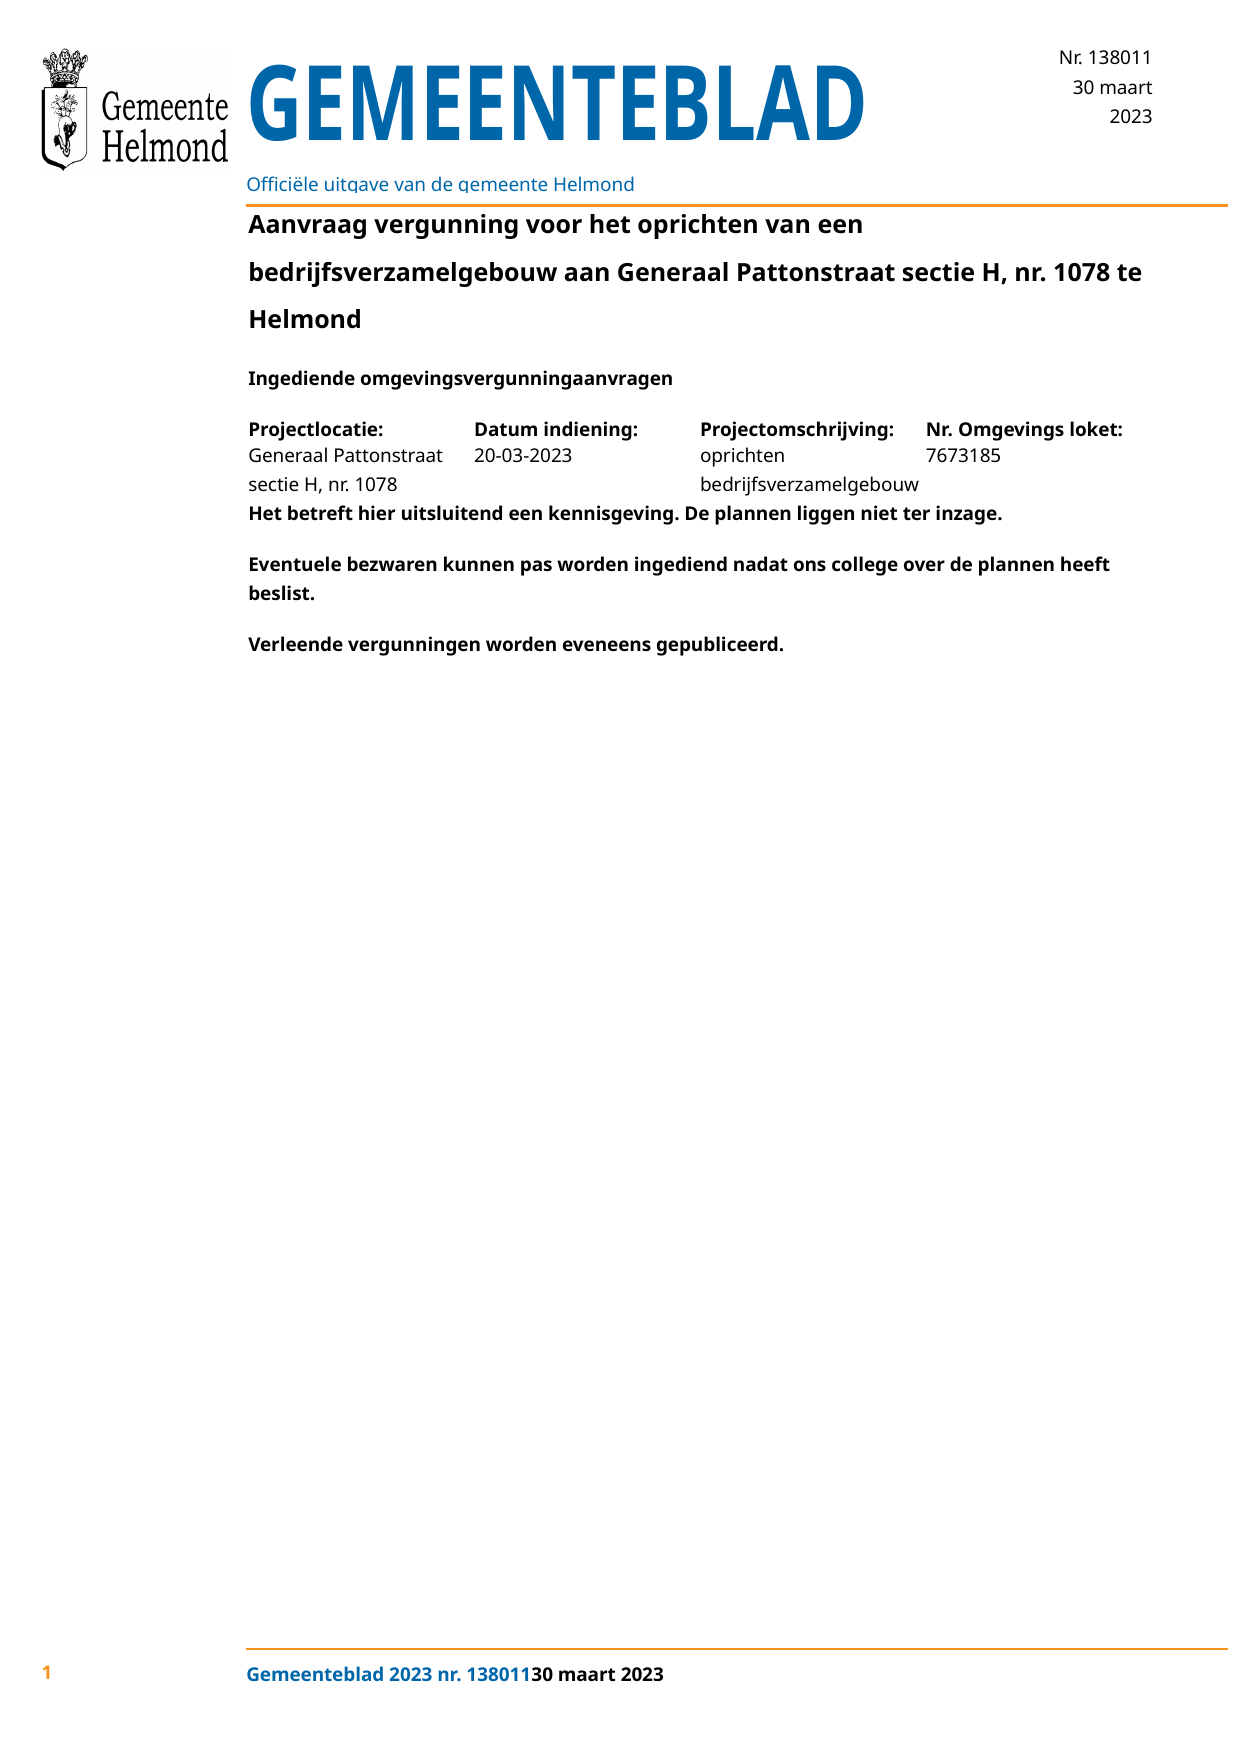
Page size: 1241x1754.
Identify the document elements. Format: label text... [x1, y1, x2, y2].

table_header Datum indiening: [474, 416, 700, 442]
text Eventuele bezwaren kunnen pas worden ingediend nadat ons college over de plannen heeft beslist. [248, 551, 1152, 606]
table_header Projectlocatie: [248, 416, 474, 442]
text Het betreft hier uitsluitend een kennisgeving. De plannen liggen niet ter inzage. [248, 500, 1152, 526]
table_header Nr. Omgevings loket: [926, 416, 1152, 442]
table_cell 7673185 [926, 442, 1152, 497]
picture [41, 47, 231, 172]
table_header Projectomschrijving: [700, 416, 926, 442]
table_cell Generaal Pattonstraat sectie H, nr. 1078 [248, 442, 474, 497]
text Ingediende omgevingsvergunningaanvragen [248, 366, 1152, 391]
text Verleende vergunningen worden eveneens gepubliceerd. [248, 631, 1152, 656]
text Aanvraag vergunning voor het oprichten van een bedrijfsverzamelgebouw aan Generaal Pattonstraat sectie H, nr. 1078 te Helmond [248, 207, 1152, 336]
table_cell 20-03-2023 [474, 442, 700, 497]
table_cell oprichten bedrijfsverzamelgebouw [700, 442, 926, 497]
